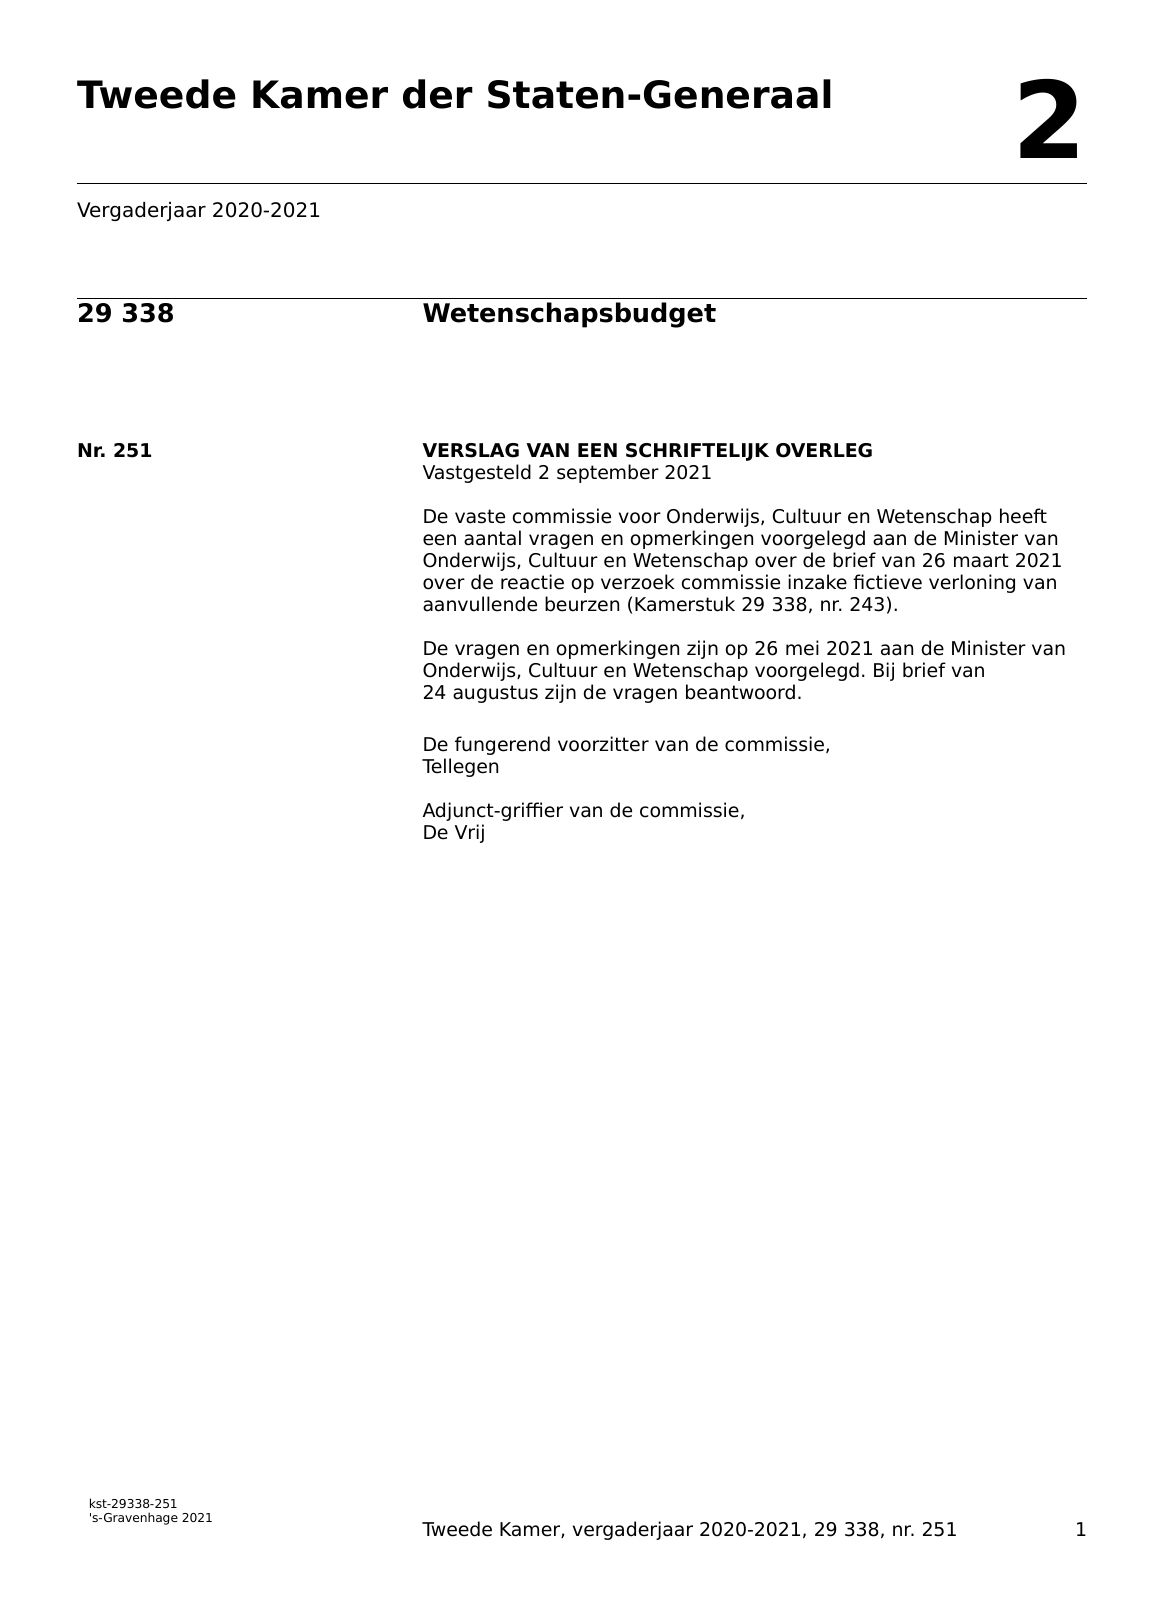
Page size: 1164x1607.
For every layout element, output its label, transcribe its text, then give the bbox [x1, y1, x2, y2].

subtitle 29 338 Wetenschapsbudget [77, 299, 1087, 329]
text De fungerend voorzitter van de commissie, Tellegen [422, 734, 1087, 778]
text De vaste commissie voor Onderwijs, Cultuur en Wetenschap heeft een aantal vragen en opmerkingen voorgelegd aan de Minister van Onderwijs, Cultuur en Wetenschap over de brief van 26 maart 2021 over de reactie op verzoek commissie inzake fictieve verloning van aanvullende beurzen (Kamerstuk 29 338, nr. 243). [422, 506, 1087, 616]
table_header 2 [886, 59, 1087, 183]
text kst-29338-251 [88, 1497, 323, 1511]
table_header Tweede Kamer der Staten-Generaal [77, 59, 886, 183]
text 's-Gravenhage 2021 [88, 1511, 323, 1525]
text Vastgesteld 2 september 2021 [422, 462, 1087, 484]
text Adjunct-griffier van de commissie, De Vrij [422, 800, 1087, 844]
text De vragen en opmerkingen zijn op 26 mei 2021 aan de Minister van Onderwijs, Cultuur en Wetenschap voorgelegd. Bij brief van 24 augustus zijn de vragen beantwoord. [422, 638, 1087, 704]
table_cell Vergaderjaar 2020-2021 [77, 184, 1087, 298]
subtitle Nr. 251 VERSLAG VAN EEN SCHRIFTELIJK OVERLEG [77, 440, 1087, 462]
